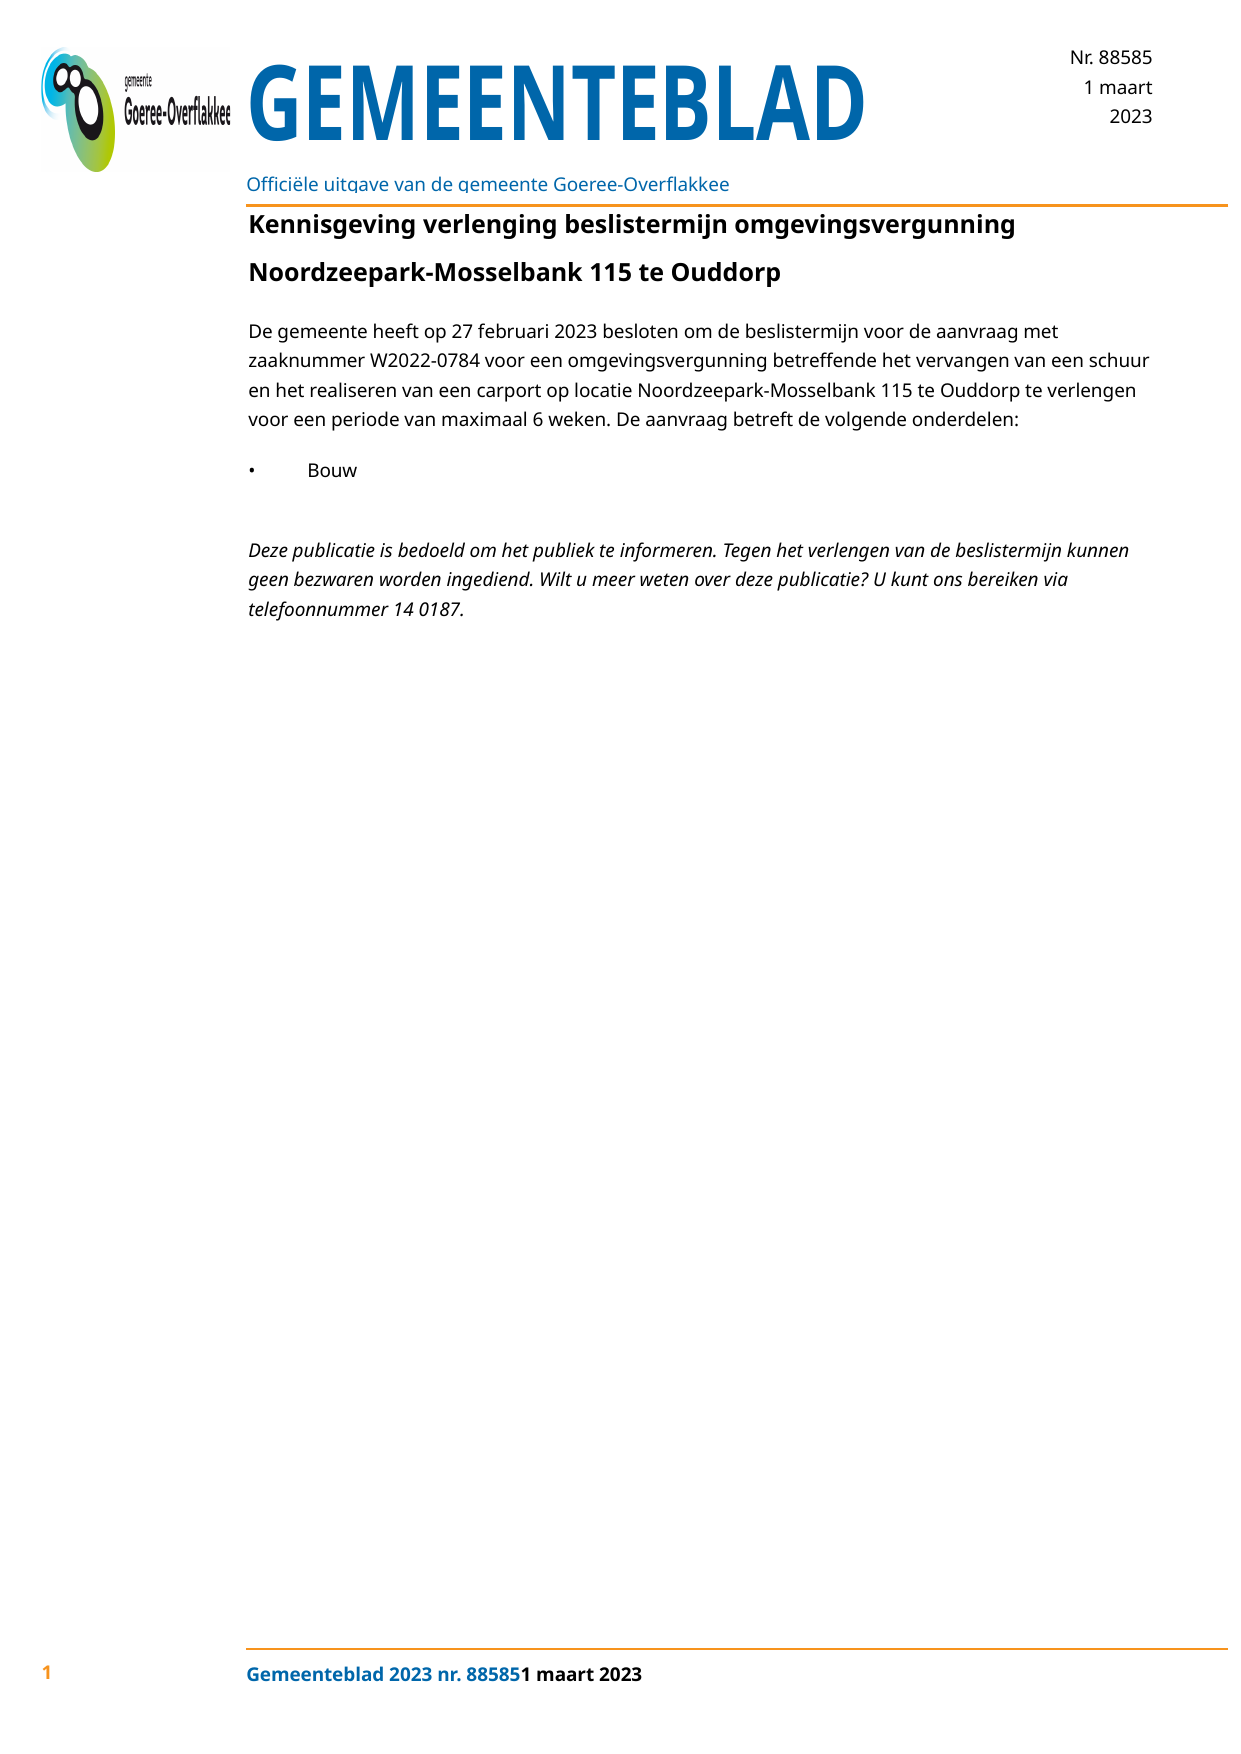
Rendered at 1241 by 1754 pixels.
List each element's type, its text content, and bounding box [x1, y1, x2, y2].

list Bouw [248, 457, 1152, 483]
text Kennisgeving verlenging beslistermijn omgevingsvergunning Noordzeepark-Mosselbank 115 te Ouddorp [248, 207, 1152, 288]
text Deze publicatie is bedoeld om het publiek te informeren. Tegen het verlengen van de beslistermijn kunnen geen bezwaren worden ingediend. Wilt u meer weten over deze publicatie? U kunt ons bereiken via telefoonnummer 14 0187. [248, 537, 1152, 622]
text De gemeente heeft op 27 februari 2023 besloten om de beslistermijn voor de aanvraag met zaaknummer W2022-0784 voor een omgevingsvergunning betreffende het vervangen van een schuur en het realiseren van een carport op locatie Noordzeepark-Mosselbank 115 te Ouddorp te verlengen voor een periode van maximaal 6 weken. De aanvraag betreft de volgende onderdelen: [248, 318, 1152, 432]
picture [41, 47, 231, 172]
